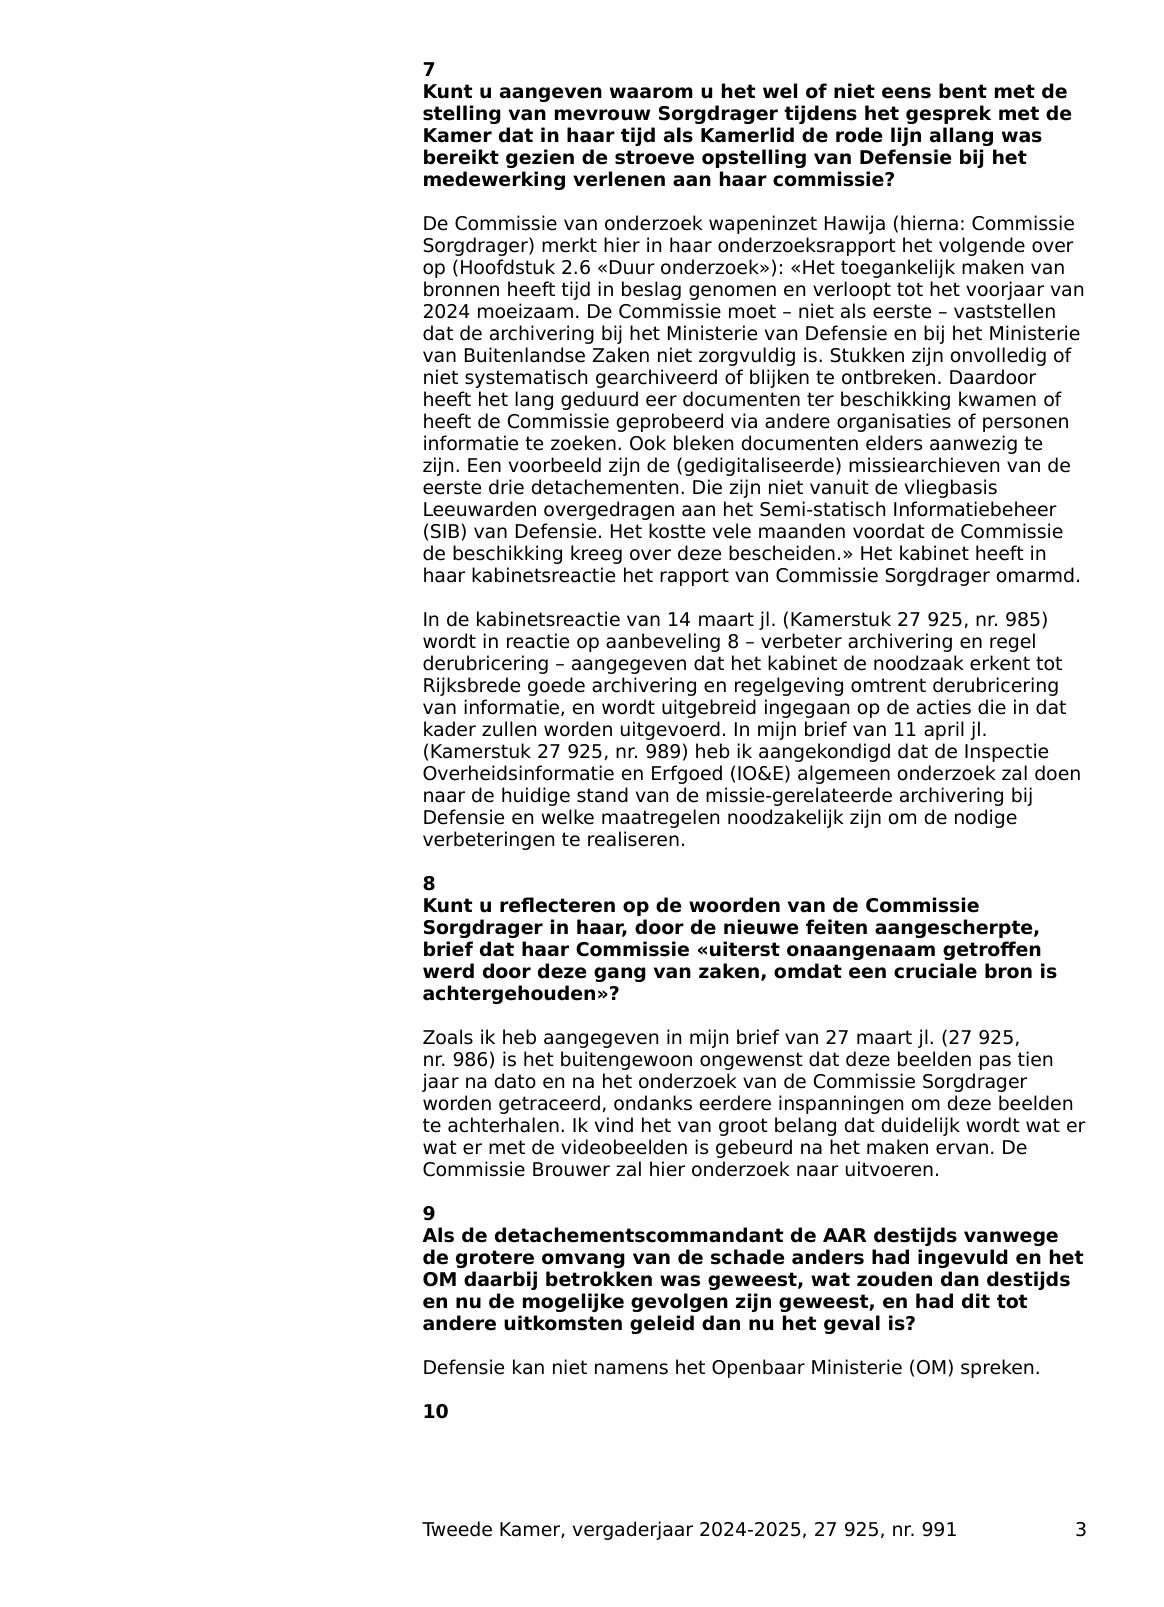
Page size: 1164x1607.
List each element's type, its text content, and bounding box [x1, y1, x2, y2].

text 9 [422, 1203, 1087, 1225]
text 10 [422, 1401, 1087, 1423]
text In de kabinetsreactie van 14 maart jl. (Kamerstuk 27 925, nr. 985) wordt in reactie op aanbeveling 8 – verbeter archivering en regel derubricering – aangegeven dat het kabinet de noodzaak erkent tot Rijksbrede goede archivering en regelgeving omtrent derubricering van informatie, en wordt uitgebreid ingegaan op de acties die in dat kader zullen worden uitgevoerd. In mijn brief van 11 april jl. (Kamerstuk 27 925, nr. 989) heb ik aangekondigd dat de Inspectie Overheidsinformatie en Erfgoed (IO&E) algemeen onderzoek zal doen naar de huidige stand van de missie-gerelateerde archivering bij Defensie en welke maatregelen noodzakelijk zijn om de nodige verbeteringen te realiseren. [422, 609, 1087, 851]
text De Commissie van onderzoek wapeninzet Hawija (hierna: Commissie Sorgdrager) merkt hier in haar onderzoeksrapport het volgende over op (Hoofdstuk 2.6 «Duur onderzoek»): «Het toegankelijk maken van bronnen heeft tijd in beslag genomen en verloopt tot het voorjaar van 2024 moeizaam. De Commissie moet – niet als eerste – vaststellen dat de archivering bij het Ministerie van Defensie en bij het Ministerie van Buitenlandse Zaken niet zorgvuldig is. Stukken zijn onvolledig of niet systematisch gearchiveerd of blijken te ontbreken. Daardoor heeft het lang geduurd eer documenten ter beschikking kwamen of heeft de Commissie geprobeerd via andere organisaties of personen informatie te zoeken. Ook bleken documenten elders aanwezig te zijn. Een voorbeeld zijn de (gedigitaliseerde) missiearchieven van de eerste drie detachementen. Die zijn niet vanuit de vliegbasis Leeuwarden overgedragen aan het Semi-statisch Informatiebeheer (SIB) van Defensie. Het kostte vele maanden voordat de Commissie de beschikking kreeg over deze bescheiden.» Het kabinet heeft in haar kabinetsreactie het rapport van Commissie Sorgdrager omarmd. [422, 213, 1087, 587]
text Kunt u aangeven waarom u het wel of niet eens bent met de stelling van mevrouw Sorgdrager tijdens het gesprek met de Kamer dat in haar tijd als Kamerlid de rode lijn allang was bereikt gezien de stroeve opstelling van Defensie bij het medewerking verlenen aan haar commissie? [422, 81, 1087, 191]
text 8 [422, 873, 1087, 895]
text Zoals ik heb aangegeven in mijn brief van 27 maart jl. (27 925, nr. 986) is het buitengewoon ongewenst dat deze beelden pas tien jaar na dato en na het onderzoek van de Commissie Sorgdrager worden getraceerd, ondanks eerdere inspanningen om deze beelden te achterhalen. Ik vind het van groot belang dat duidelijk wordt wat er wat er met de videobeelden is gebeurd na het maken ervan. De Commissie Brouwer zal hier onderzoek naar uitvoeren. [422, 1027, 1087, 1181]
text Defensie kan niet namens het Openbaar Ministerie (OM) spreken. [422, 1357, 1087, 1379]
text 7 [422, 59, 1087, 81]
text Kunt u reflecteren op de woorden van de Commissie Sorgdrager in haar, door de nieuwe feiten aangescherpte, brief dat haar Commissie «uiterst onaangenaam getroffen werd door deze gang van zaken, omdat een cruciale bron is achtergehouden»? [422, 895, 1087, 1005]
text Als de detachementscommandant de AAR destijds vanwege de grotere omvang van de schade anders had ingevuld en het OM daarbij betrokken was geweest, wat zouden dan destijds en nu de mogelijke gevolgen zijn geweest, en had dit tot andere uitkomsten geleid dan nu het geval is? [422, 1225, 1087, 1335]
